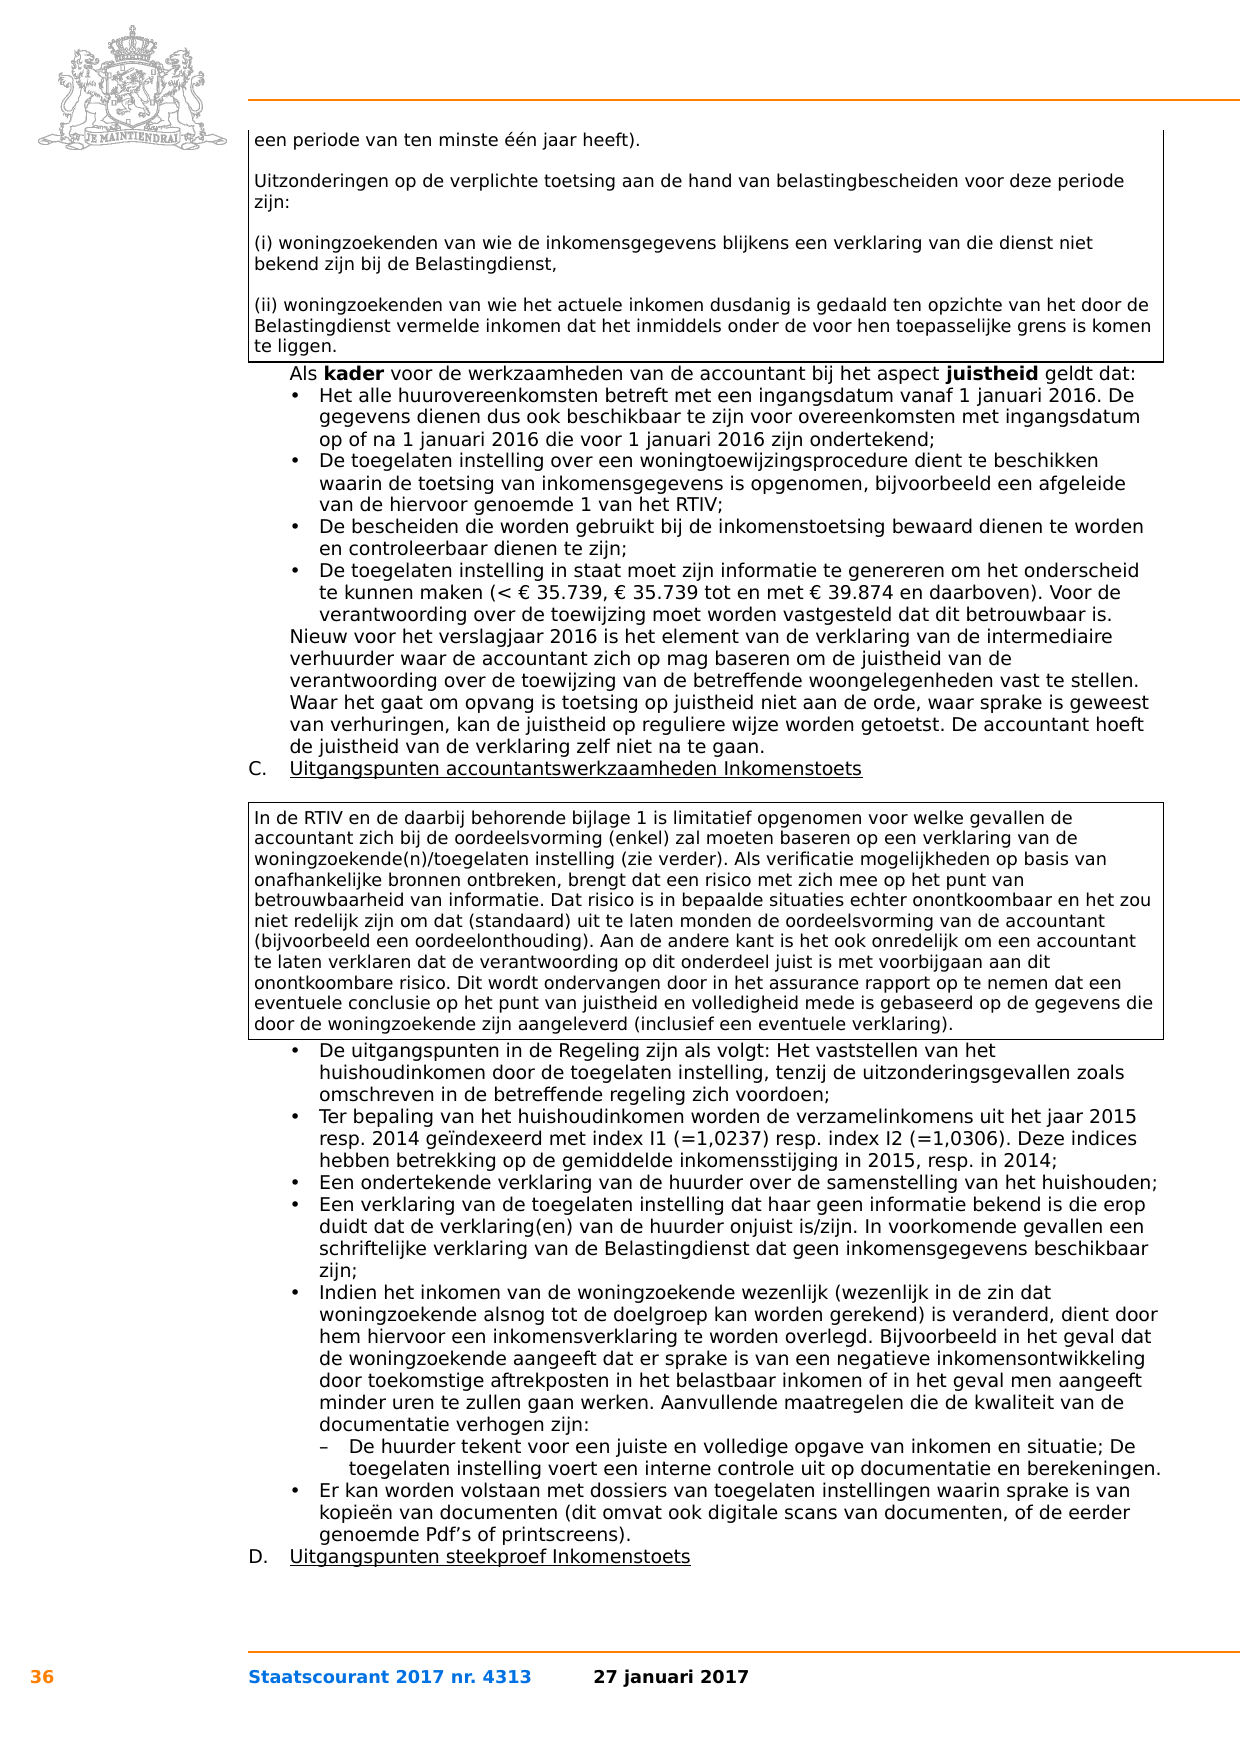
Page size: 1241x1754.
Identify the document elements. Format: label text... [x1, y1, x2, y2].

text Nieuw voor het verslagjaar 2016 is het element van de verklaring van de intermediaire verhuurder waar de accountant zich op mag baseren om de juistheid van de verantwoording over de toewijzing van de betreffende woongelegenheden vast te stellen. Waar het gaat om opvang is toetsing op juistheid niet aan de orde, waar sprake is geweest van verhuringen, kan de juistheid op reguliere wijze worden getoetst. De accountant hoeft de juistheid van de verklaring zelf niet na te gaan. [289, 626, 1163, 758]
text • De toegelaten instelling in staat moet zijn informatie te genereren om het onderscheid te kunnen maken (< € 35.739, € 35.739 tot en met € 39.874 en daarboven). Voor de verantwoording over de toewijzing moet worden vastgesteld dat dit betrouwbaar is. [289, 560, 1163, 626]
text • De toegelaten instelling over een woningtoewijzingsprocedure dient te beschikken waarin de toetsing van inkomensgegevens is opgenomen, bijvoorbeeld een afgeleide van de hiervoor genoemde 1 van het RTIV; [289, 450, 1163, 516]
text Als kader voor de werkzaamheden van de accountant bij het aspect juistheid geldt dat: [289, 363, 1163, 384]
text C. Uitgangspunten accountantswerkzaamheden Inkomenstoets [248, 758, 1163, 780]
table_header In de RTIV en de daarbij behorende bijlage 1 is limitatief opgenomen voor welke gevallen de accountant zich bij de oordeelsvorming (enkel) zal moeten baseren op een verklaring van de woningzoekende(n)/toegelaten instelling (zie verder). Als verificatie mogelijkheden op basis van onafhankelijke bronnen ontbreken, brengt dat een risico met zich mee op het punt van betrouwbaarheid van informatie. Dat risico is in bepaalde situaties echter onontkoombaar en het zou niet redelijk zijn om dat (standaard) uit te laten monden de oordeelsvorming van de accountant (bijvoorbeeld een oordeelonthouding). Aan de andere kant is het ook onredelijk om een accountant te laten verklaren dat de verantwoording op dit onderdeel juist is met voorbijgaan aan dit onontkoombare risico. Dit wordt ondervangen door in het assurance rapport op te nemen dat een eventuele conclusie op het punt van juistheid en volledigheid mede is gebaseerd op de gegevens die door de woningzoekende zijn aangeleverd (inclusief een eventuele verklaring). [249, 803, 1163, 1039]
text • Ter bepaling van het huishoudinkomen worden de verzamelinkomens uit het jaar 2015 resp. 2014 geïndexeerd met index I1 (=1,0237) resp. index I2 (=1,0306). Deze indices hebben betrekking op de gemiddelde inkomensstijging in 2015, resp. in 2014; [289, 1106, 1163, 1172]
text • Een ondertekende verklaring van de huurder over de samenstelling van het huishouden; [289, 1172, 1163, 1194]
text • De bescheiden die worden gebruikt bij de inkomenstoetsing bewaard dienen te worden en controleerbaar dienen te zijn; [289, 516, 1163, 560]
picture [38, 25, 227, 150]
table_cell [249, 151, 1163, 171]
table_cell [249, 274, 1163, 295]
text • De uitgangspunten in de Regeling zijn als volgt: Het vaststellen van het huishoudinkomen door de toegelaten instelling, tenzij de uitzonderingsgevallen zoals omschreven in de betreffende regeling zich voordoen; [289, 1040, 1163, 1106]
text • Het alle huurovereenkomsten betreft met een ingangsdatum vanaf 1 januari 2016. De gegevens dienen dus ook beschikbaar te zijn voor overeenkomsten met ingangsdatum op of na 1 januari 2016 die voor 1 januari 2016 zijn ondertekend; [289, 384, 1163, 450]
table_cell (ii) woningzoekenden van wie het actuele inkomen dusdanig is gedaald ten opzichte van het door de Belastingdienst vermelde inkomen dat het inmiddels onder de voor hen toepasselijke grens is komen te liggen. [249, 295, 1163, 361]
text • Er kan worden volstaan met dossiers van toegelaten instellingen waarin sprake is van kopieën van documenten (dit omvat ook digitale scans van documenten, of de eerder genoemde Pdf’s of printscreens). [289, 1480, 1163, 1546]
table_cell een periode van ten minste één jaar heeft). [249, 130, 1163, 151]
text • Een verklaring van de toegelaten instelling dat haar geen informatie bekend is die erop duidt dat de verklaring(en) van de huurder onjuist is/zijn. In voorkomende gevallen een schriftelijke verklaring van de Belastingdienst dat geen inkomensgegevens beschikbaar zijn; [289, 1194, 1163, 1282]
table_cell Uitzonderingen op de verplichte toetsing aan de hand van belastingbescheiden voor deze periode zijn: [249, 171, 1163, 212]
table_cell (i) woningzoekenden van wie de inkomensgegevens blijkens een verklaring van die dienst niet bekend zijn bij de Belastingdienst, [249, 233, 1163, 274]
text D. Uitgangspunten steekproef Inkomenstoets [248, 1546, 1163, 1568]
text • Indien het inkomen van de woningzoekende wezenlijk (wezenlijk in de zin dat woningzoekende alsnog tot de doelgroep kan worden gerekend) is veranderd, dient door hem hiervoor een inkomensverklaring te worden overlegd. Bijvoorbeeld in het geval dat de woningzoekende aangeeft dat er sprake is van een negatieve inkomensontwikkeling door toekomstige aftrekposten in het belastbaar inkomen of in het geval men aangeeft minder uren te zullen gaan werken. Aanvullende maatregelen die de kwaliteit van de documentatie verhogen zijn: [289, 1282, 1163, 1436]
table_cell [249, 213, 1163, 233]
text – De huurder tekent voor een juiste en volledige opgave van inkomen en situatie; De toegelaten instelling voert een interne controle uit op documentatie en berekeningen. [319, 1436, 1163, 1480]
